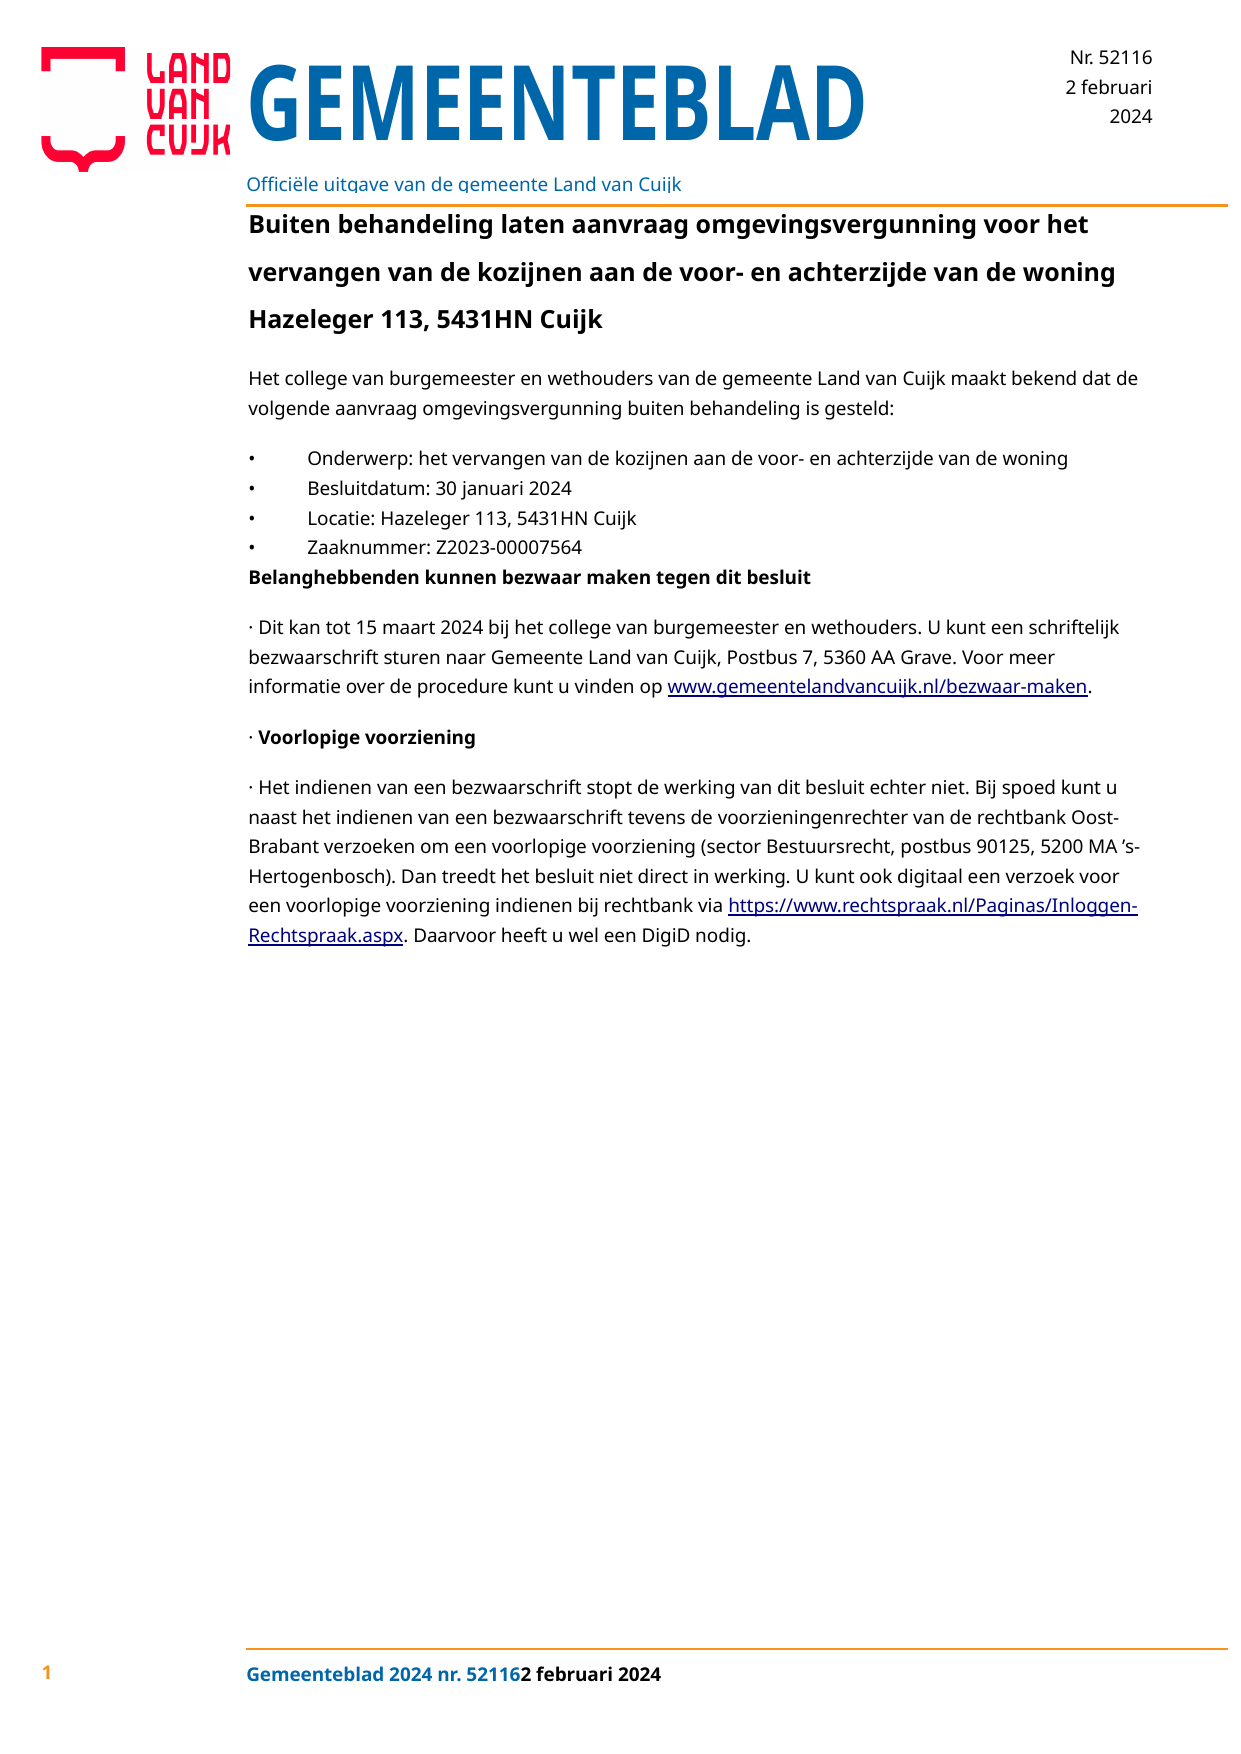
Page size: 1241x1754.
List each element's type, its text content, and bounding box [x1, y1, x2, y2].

text Buiten behandeling laten aanvraag omgevingsvergunning voor het vervangen van de kozijnen aan de voor- en achterzijde van de woning Hazeleger 113, 5431HN Cuijk [248, 207, 1152, 336]
text Belanghebbenden kunnen bezwaar maken tegen dit besluit [248, 564, 1152, 589]
text Het college van burgemeester en wethouders van de gemeente Land van Cuijk maakt bekend dat de volgende aanvraag omgevingsvergunning buiten behandeling is gesteld: [248, 366, 1152, 421]
list Onderwerp: het vervangen van de kozijnen aan de voor- en achterzijde van de woning [248, 446, 1152, 471]
text · Voorlopige voorziening [248, 724, 1152, 749]
text · Dit kan tot 15 maart 2024 bij het college van burgemeester en wethouders. U kunt een schriftelijk bezwaarschrift sturen naar Gemeente Land van Cuijk, Postbus 7, 5360 AA Grave. Voor meer informatie over de procedure kunt u vinden op www.gemeentelandvancuijk.nl/bezwaar-maken. [248, 614, 1152, 699]
list Locatie: Hazeleger 113, 5431HN Cuijk [248, 505, 1152, 530]
picture [41, 47, 231, 172]
text · Het indienen van een bezwaarschrift stopt de werking van dit besluit echter niet. Bij spoed kunt u naast het indienen van een bezwaarschrift tevens de voorzieningenrechter van de rechtbank Oost-Brabant verzoeken om een voorlopige voorziening (sector Bestuursrecht, postbus 90125, 5200 MA ’s-Hertogenbosch). Dan treedt het besluit niet direct in werking. U kunt ook digitaal een verzoek voor een voorlopige voorziening indienen bij rechtbank via https://www.rechtspraak.nl/Paginas/Inloggen-Rechtspraak.aspx. Daarvoor heeft u wel een DigiD nodig. [248, 774, 1152, 948]
list Besluitdatum: 30 januari 2024 [248, 475, 1152, 501]
list Zaaknummer: Z2023-00007564 [248, 534, 1152, 560]
